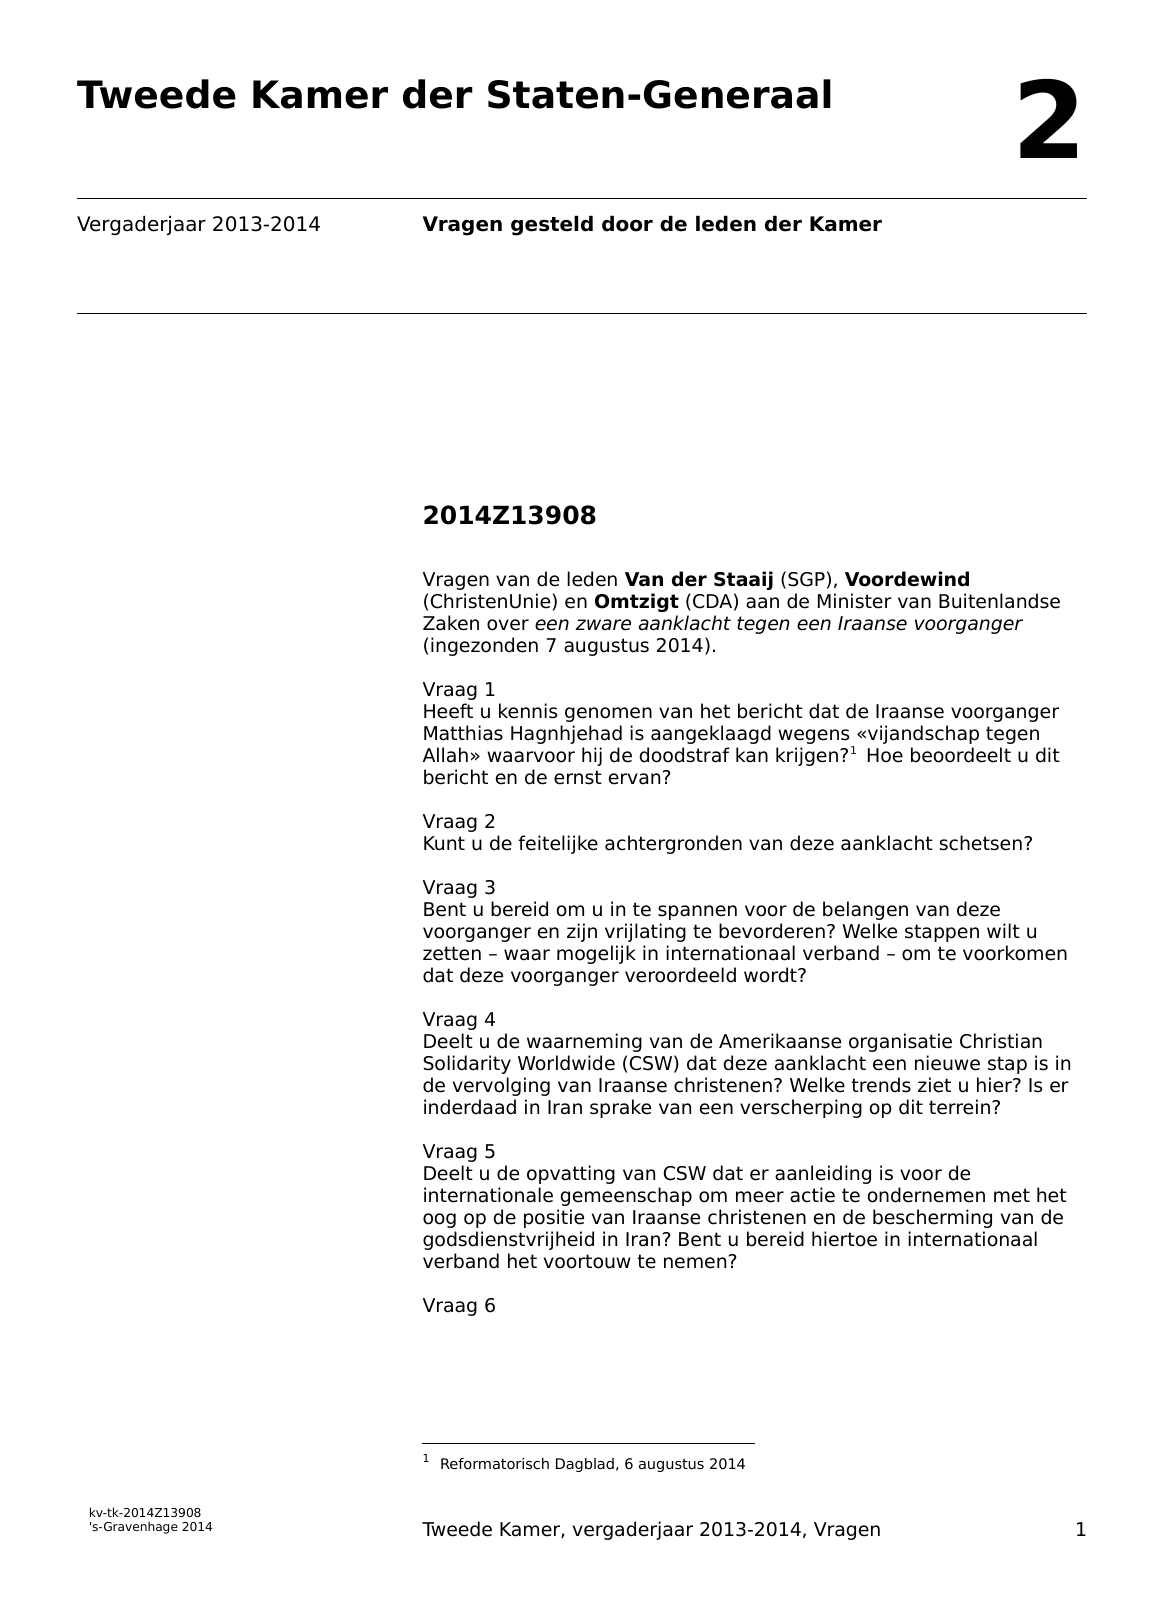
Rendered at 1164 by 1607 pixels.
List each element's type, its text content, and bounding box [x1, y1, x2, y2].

table_cell Vergaderjaar 2013-2014 [77, 199, 422, 313]
text Vraag 4 [422, 1009, 1087, 1031]
table_cell Vragen gesteld door de leden der Kamer [422, 199, 1087, 313]
text Heeft u kennis genomen van het bericht dat de Iraanse voorganger Matthias Hagnhjehad is aangeklaagd wegens «vijandschap tegen Allah» waarvoor hij de doodstraf kan krijgen? Hoe beoordeelt u dit bericht en de ernst ervan? [422, 701, 1087, 789]
text Reformatorisch Dagblad, 6 augustus 2014 [422, 1452, 1087, 1474]
text Vragen van de leden Van der Staaij (SGP), Voordewind (ChristenUnie) en Omtzigt (CDA) aan de Minister van Buitenlandse Zaken over een zware aanklacht tegen een Iraanse voorganger (ingezonden 7 augustus 2014). [422, 569, 1087, 657]
table_header Tweede Kamer der Staten-Generaal [77, 59, 886, 198]
text Deelt u de opvatting van CSW dat er aanleiding is voor de internationale gemeenschap om meer actie te ondernemen met het oog op de positie van Iraanse christenen en de bescherming van de godsdienstvrijheid in Iran? Bent u bereid hiertoe in internationaal verband het voortouw te nemen? [422, 1163, 1087, 1273]
text Vraag 1 [422, 679, 1087, 701]
text Vraag 3 [422, 877, 1087, 899]
text Vraag 5 [422, 1141, 1087, 1163]
text Kunt u de feitelijke achtergronden van deze aanklacht schetsen? [422, 833, 1087, 855]
text kv-tk-2014Z13908 [88, 1506, 323, 1520]
text Vraag 2 [422, 811, 1087, 833]
text Bent u bereid om u in te spannen voor de belangen van deze voorganger en zijn vrijlating te bevorderen? Welke stappen wilt u zetten – waar mogelijk in internationaal verband – om te voorkomen dat deze voorganger veroordeeld wordt? [422, 899, 1087, 987]
table_header 2 [886, 59, 1087, 198]
text 's-Gravenhage 2014 [88, 1520, 323, 1534]
text 2014Z13908 [422, 501, 1087, 531]
text Deelt u de waarneming van de Amerikaanse organisatie Christian Solidarity Worldwide (CSW) dat deze aanklacht een nieuwe stap is in de vervolging van Iraanse christenen? Welke trends ziet u hier? Is er inderdaad in Iran sprake van een verscherping op dit terrein? [422, 1031, 1087, 1119]
text Vraag 6 [422, 1295, 1087, 1317]
